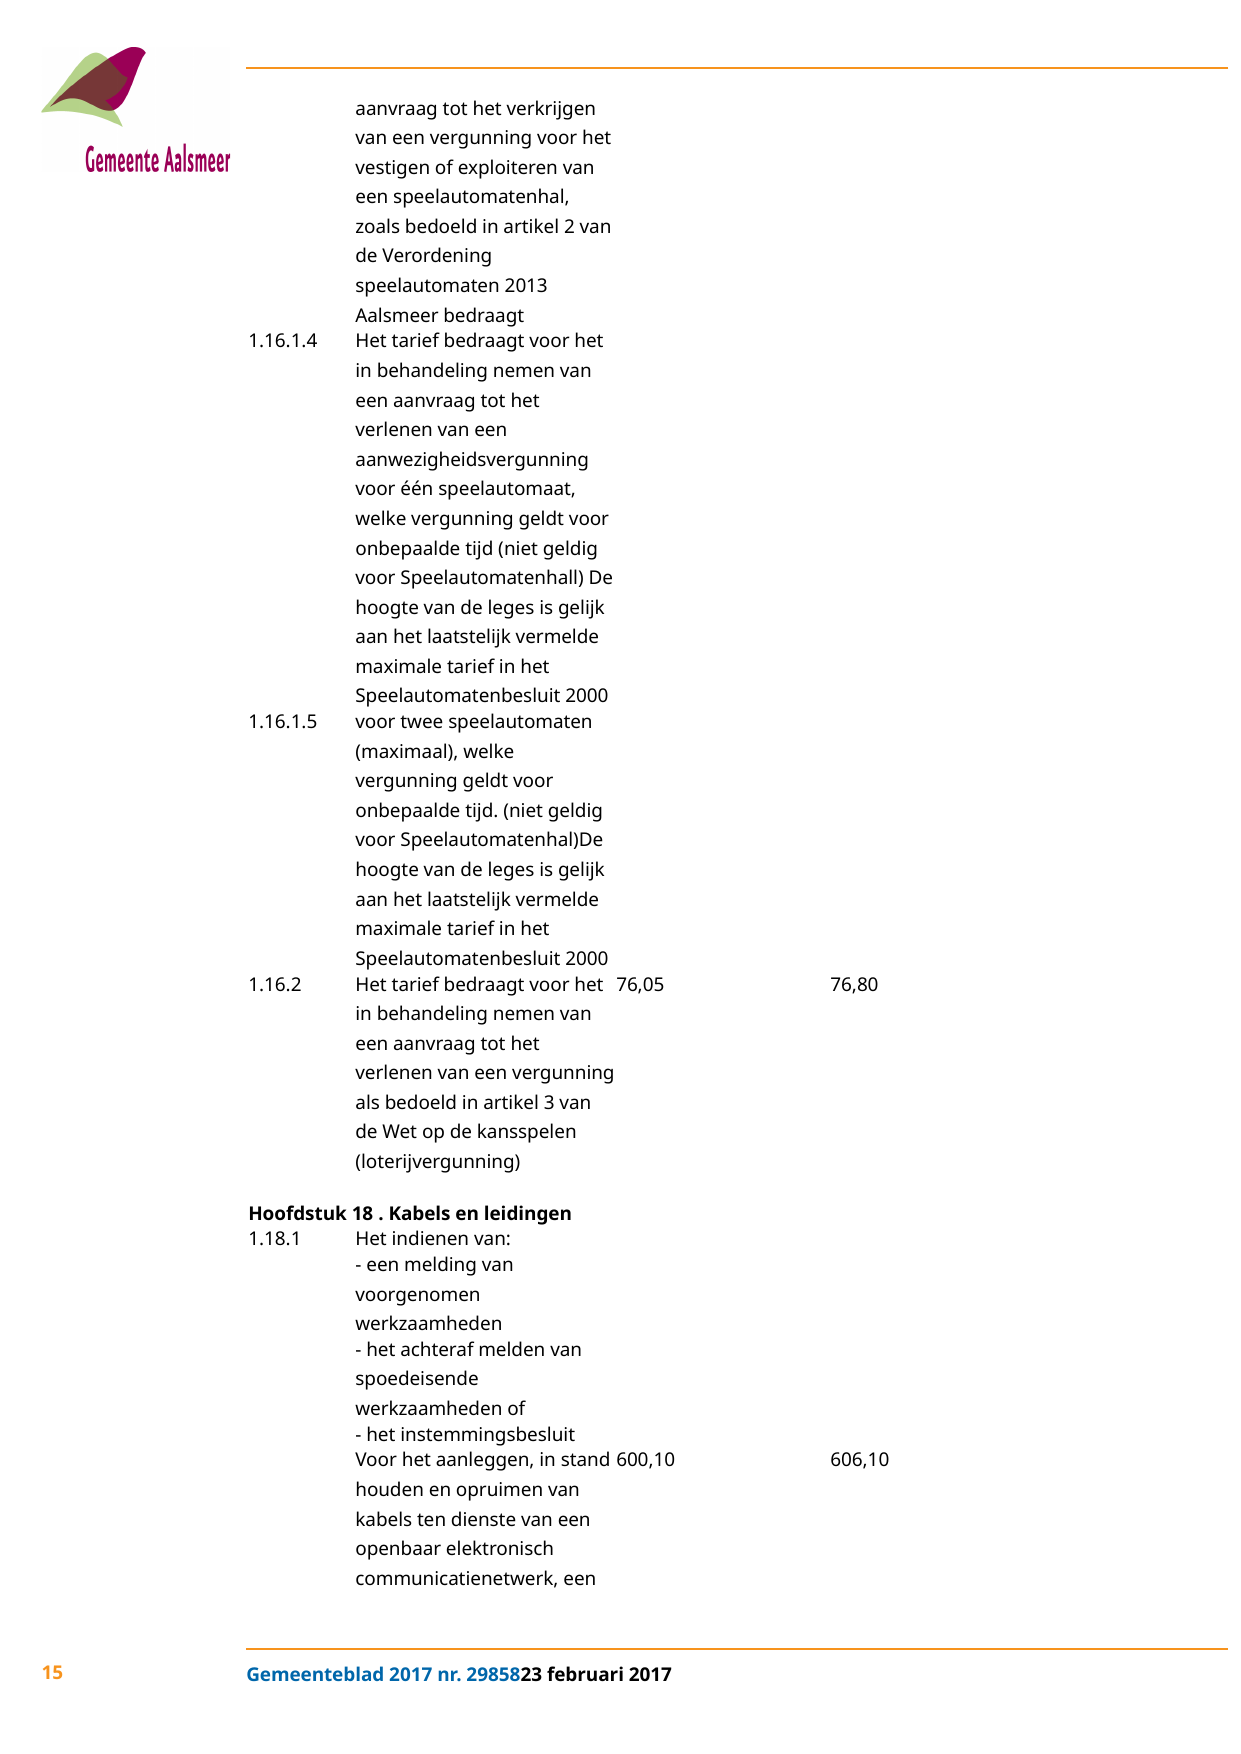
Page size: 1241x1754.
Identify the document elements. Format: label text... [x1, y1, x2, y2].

table_cell Voor het aanleggen, in stand houden en opruimen van kabels ten dienste van een openbaar elektronisch communicatienetwerk, een [355, 1447, 616, 1591]
table_cell [248, 1447, 355, 1591]
table_cell - een melding van voorgenomen werkzaamheden [355, 1251, 616, 1336]
table_cell - het instemmingsbesluit [355, 1421, 616, 1447]
table_cell 76,05 [616, 971, 830, 1174]
table_cell [830, 1336, 1044, 1421]
table_cell [616, 708, 830, 971]
table_cell [830, 708, 1044, 971]
table_cell [616, 95, 830, 328]
table_cell - het achteraf melden van spoedeisende werkzaamheden of [355, 1336, 616, 1421]
table_cell [830, 1251, 1044, 1336]
table_cell [248, 1174, 1044, 1200]
table_cell [248, 1336, 355, 1421]
table_cell [830, 328, 1044, 708]
table_cell [616, 1225, 830, 1251]
table_cell [616, 1251, 830, 1336]
table_cell [616, 328, 830, 708]
table_cell 1.16.2 [248, 971, 355, 1174]
table_cell 1.16.1.5 [248, 708, 355, 971]
table_cell [616, 1421, 830, 1447]
table_cell Het tarief bedraagt voor het in behandeling nemen van een aanvraag tot het verlenen van een vergunning als bedoeld in artikel 3 van de Wet op de kansspelen (loterijvergunning) [355, 971, 616, 1174]
table_cell 606,10 [830, 1447, 1044, 1591]
table_cell 600,10 [616, 1447, 830, 1591]
table_cell [248, 1251, 355, 1336]
table_cell [616, 1336, 830, 1421]
table_cell voor twee speelautomaten (maximaal), welke vergunning geldt voor onbepaalde tijd. (niet geldig voor Speelautomatenhal)De hoogte van de leges is gelijk aan het laatstelijk vermelde maximale tarief in het Speelautomatenbesluit 2000 [355, 708, 616, 971]
table_cell Hoofdstuk 18 . Kabels en leidingen [248, 1200, 1044, 1225]
table_cell Het tarief bedraagt voor het in behandeling nemen van een aanvraag tot het verlenen van een aanwezigheidsvergunning voor één speelautomaat, welke vergunning geldt voor onbepaalde tijd (niet geldig voor Speelautomatenhall) De hoogte van de leges is gelijk aan het laatstelijk vermelde maximale tarief in het Speelautomatenbesluit 2000 [355, 328, 616, 708]
table_cell aanvraag tot het verkrijgen van een vergunning voor het vestigen of exploiteren van een speelautomatenhal, zoals bedoeld in artikel 2 van de Verordening speelautomaten 2013 Aalsmeer bedraagt [355, 95, 616, 328]
table_cell 76,80 [830, 971, 1044, 1174]
table_cell Het indienen van: [355, 1225, 616, 1251]
picture [41, 47, 231, 172]
table_cell 1.16.1.4 [248, 328, 355, 708]
table_cell [830, 1421, 1044, 1447]
table_cell [830, 95, 1044, 328]
table_cell 1.18.1 [248, 1225, 355, 1251]
table_cell [830, 1225, 1044, 1251]
table_cell [248, 1421, 355, 1447]
table_cell [248, 95, 355, 328]
